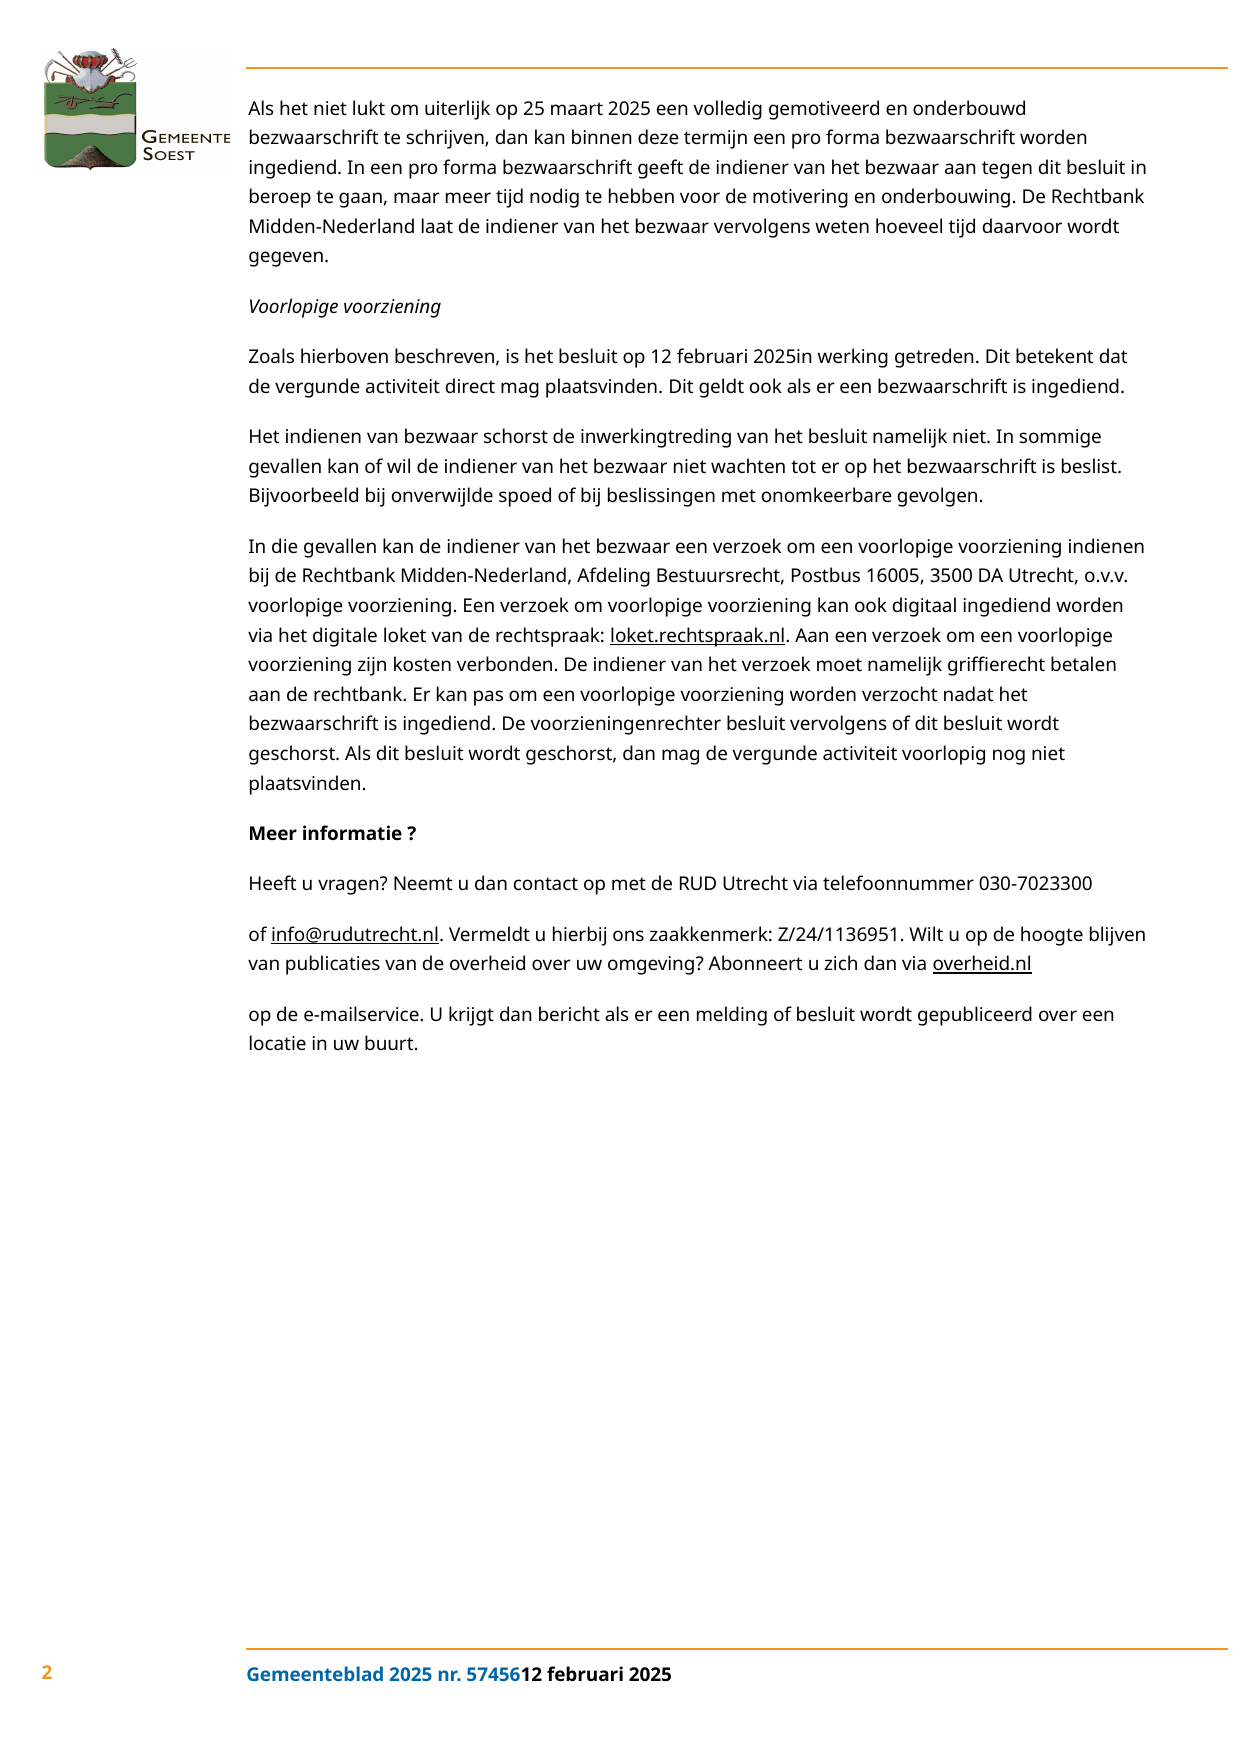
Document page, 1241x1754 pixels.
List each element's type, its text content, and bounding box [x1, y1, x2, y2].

text Zoals hierboven beschreven, is het besluit op 12 februari 2025in werking getreden. Dit betekent dat de vergunde activiteit direct mag plaatsvinden. Dit geldt ook als er een bezwaarschrift is ingediend. [248, 343, 1152, 399]
text Voorlopige voorziening [248, 293, 1152, 319]
text Als het niet lukt om uiterlijk op 25 maart 2025 een volledig gemotiveerd en onderbouwd bezwaarschrift te schrijven, dan kan binnen deze termijn een pro forma bezwaarschrift worden ingediend. In een pro forma bezwaarschrift geeft de indiener van het bezwaar aan tegen dit besluit in beroep te gaan, maar meer tijd nodig te hebben voor de motivering en onderbouwing. De Rechtbank Midden-Nederland laat de indiener van het bezwaar vervolgens weten hoeveel tijd daarvoor wordt gegeven. [248, 95, 1152, 268]
text of info@rudutrecht.nl. Vermeldt u hierbij ons zaakkenmerk: Z/24/1136951. Wilt u op de hoogte blijven van publicaties van de overheid over uw omgeving? Abonneert u zich dan via overheid.nl [248, 921, 1152, 976]
text Heeft u vragen? Neemt u dan contact op met de RUD Utrecht via telefoonnummer 030-7023300 [248, 871, 1152, 896]
text Meer informatie ? [248, 820, 1152, 846]
picture [41, 47, 231, 172]
text Het indienen van bezwaar schorst de inwerkingtreding van het besluit namelijk niet. In sommige gevallen kan of wil de indiener van het bezwaar niet wachten tot er op het bezwaarschrift is beslist. Bijvoorbeeld bij onverwijlde spoed of bij beslissingen met onomkeerbare gevolgen. [248, 423, 1152, 508]
text op de e-mailservice. U krijgt dan bericht als er een melding of besluit wordt gepubliceerd over een locatie in uw buurt. [248, 1001, 1152, 1056]
text In die gevallen kan de indiener van het bezwaar een verzoek om een voorlopige voorziening indienen bij de Rechtbank Midden-Nederland, Afdeling Bestuursrecht, Postbus 16005, 3500 DA Utrecht, o.v.v. voorlopige voorziening. Een verzoek om voorlopige voorziening kan ook digitaal ingediend worden via het digitale loket van de rechtspraak: loket.rechtspraak.nl. Aan een verzoek om een voorlopige voorziening zijn kosten verbonden. De indiener van het verzoek moet namelijk griffierecht betalen aan de rechtbank. Er kan pas om een voorlopige voorziening worden verzocht nadat het bezwaarschrift is ingediend. De voorzieningenrechter besluit vervolgens of dit besluit wordt geschorst. Als dit besluit wordt geschorst, dan mag de vergunde activiteit voorlopig nog niet plaatsvinden. [248, 533, 1152, 796]
